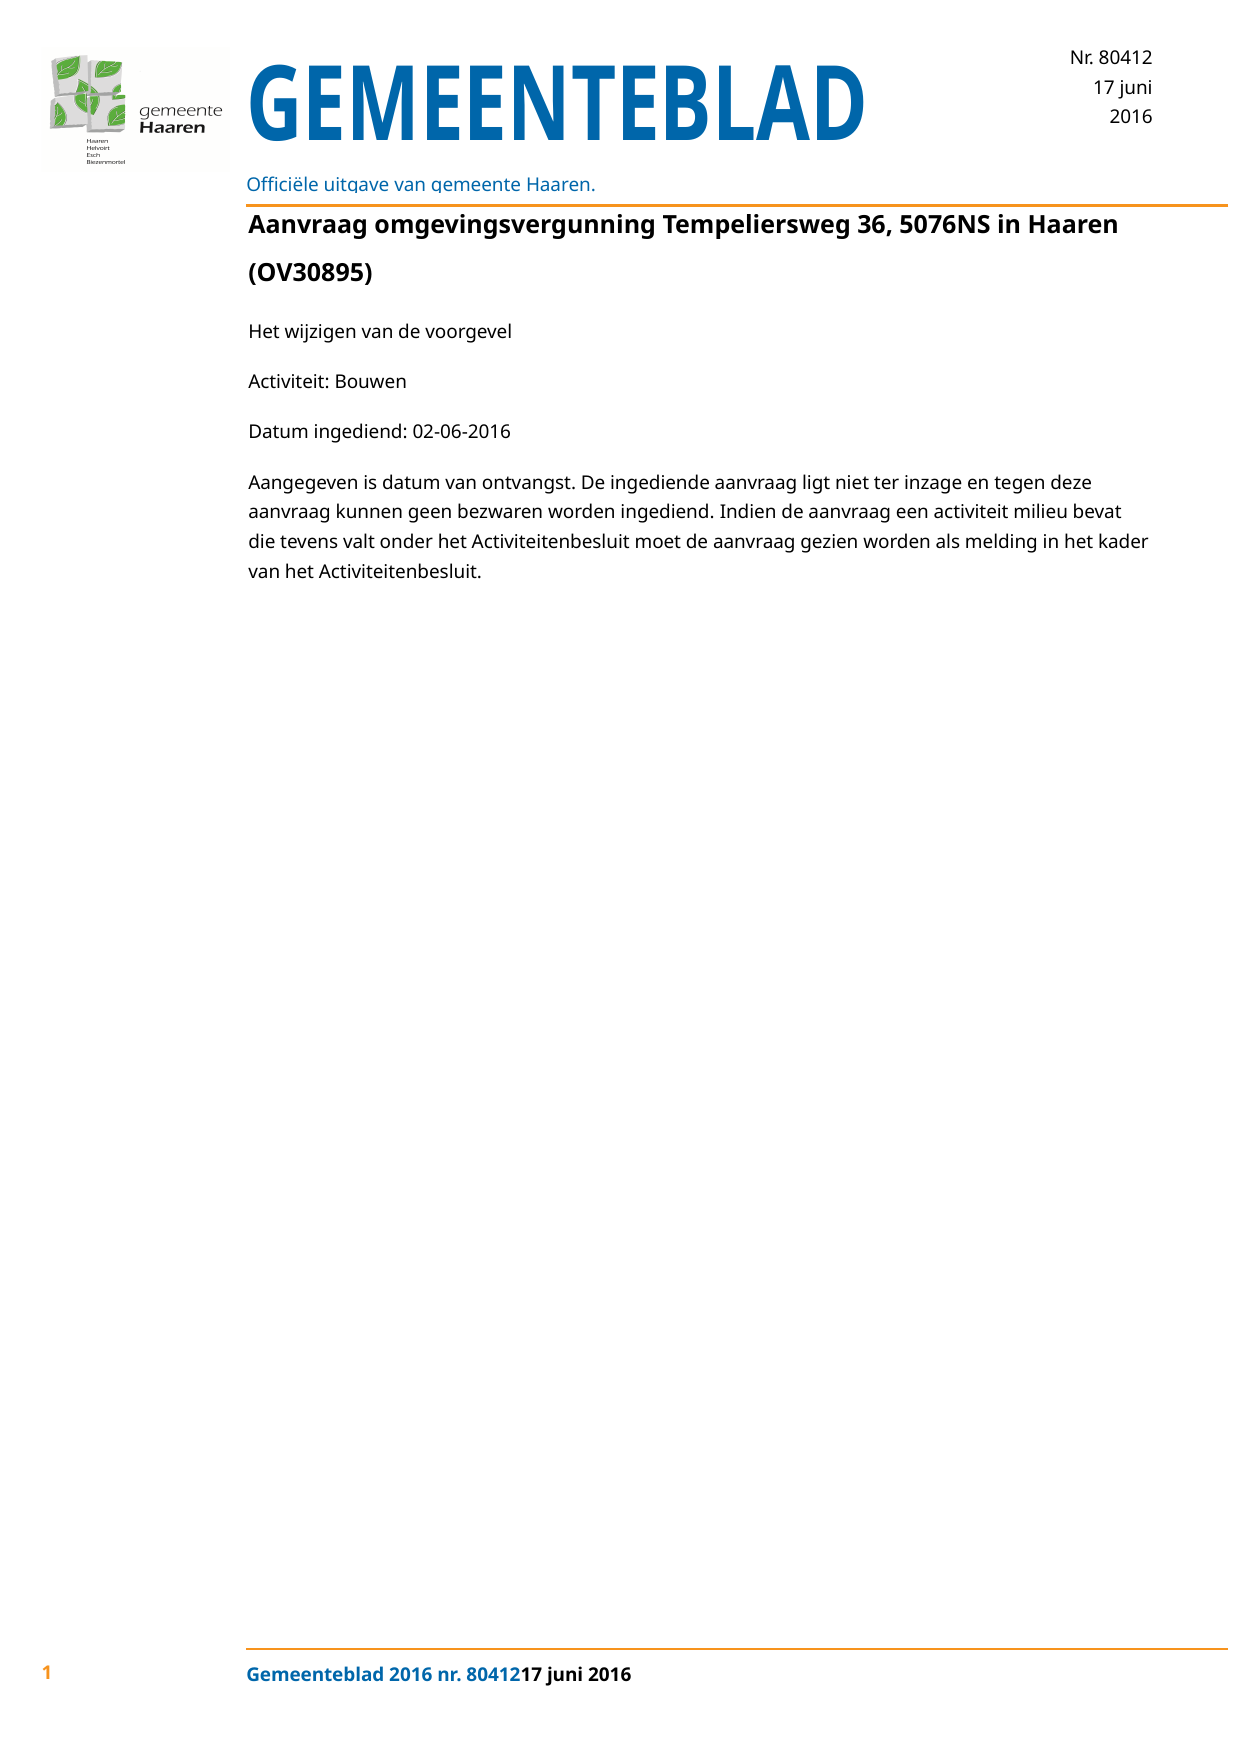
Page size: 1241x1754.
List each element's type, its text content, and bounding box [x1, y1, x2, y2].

text Aanvraag omgevingsvergunning Tempeliersweg 36, 5076NS in Haaren (OV30895) [248, 207, 1152, 288]
picture [41, 47, 231, 172]
text Aangegeven is datum van ontvangst. De ingediende aanvraag ligt niet ter inzage en tegen deze aanvraag kunnen geen bezwaren worden ingediend. Indien de aanvraag een activiteit milieu bevat die tevens valt onder het Activiteitenbesluit moet de aanvraag gezien worden als melding in het kader van het Activiteitenbesluit. [248, 469, 1152, 584]
text Het wijzigen van de voorgevel [248, 318, 1152, 344]
text Datum ingediend: 02-06-2016 [248, 419, 1152, 444]
text Activiteit: Bouwen [248, 368, 1152, 394]
